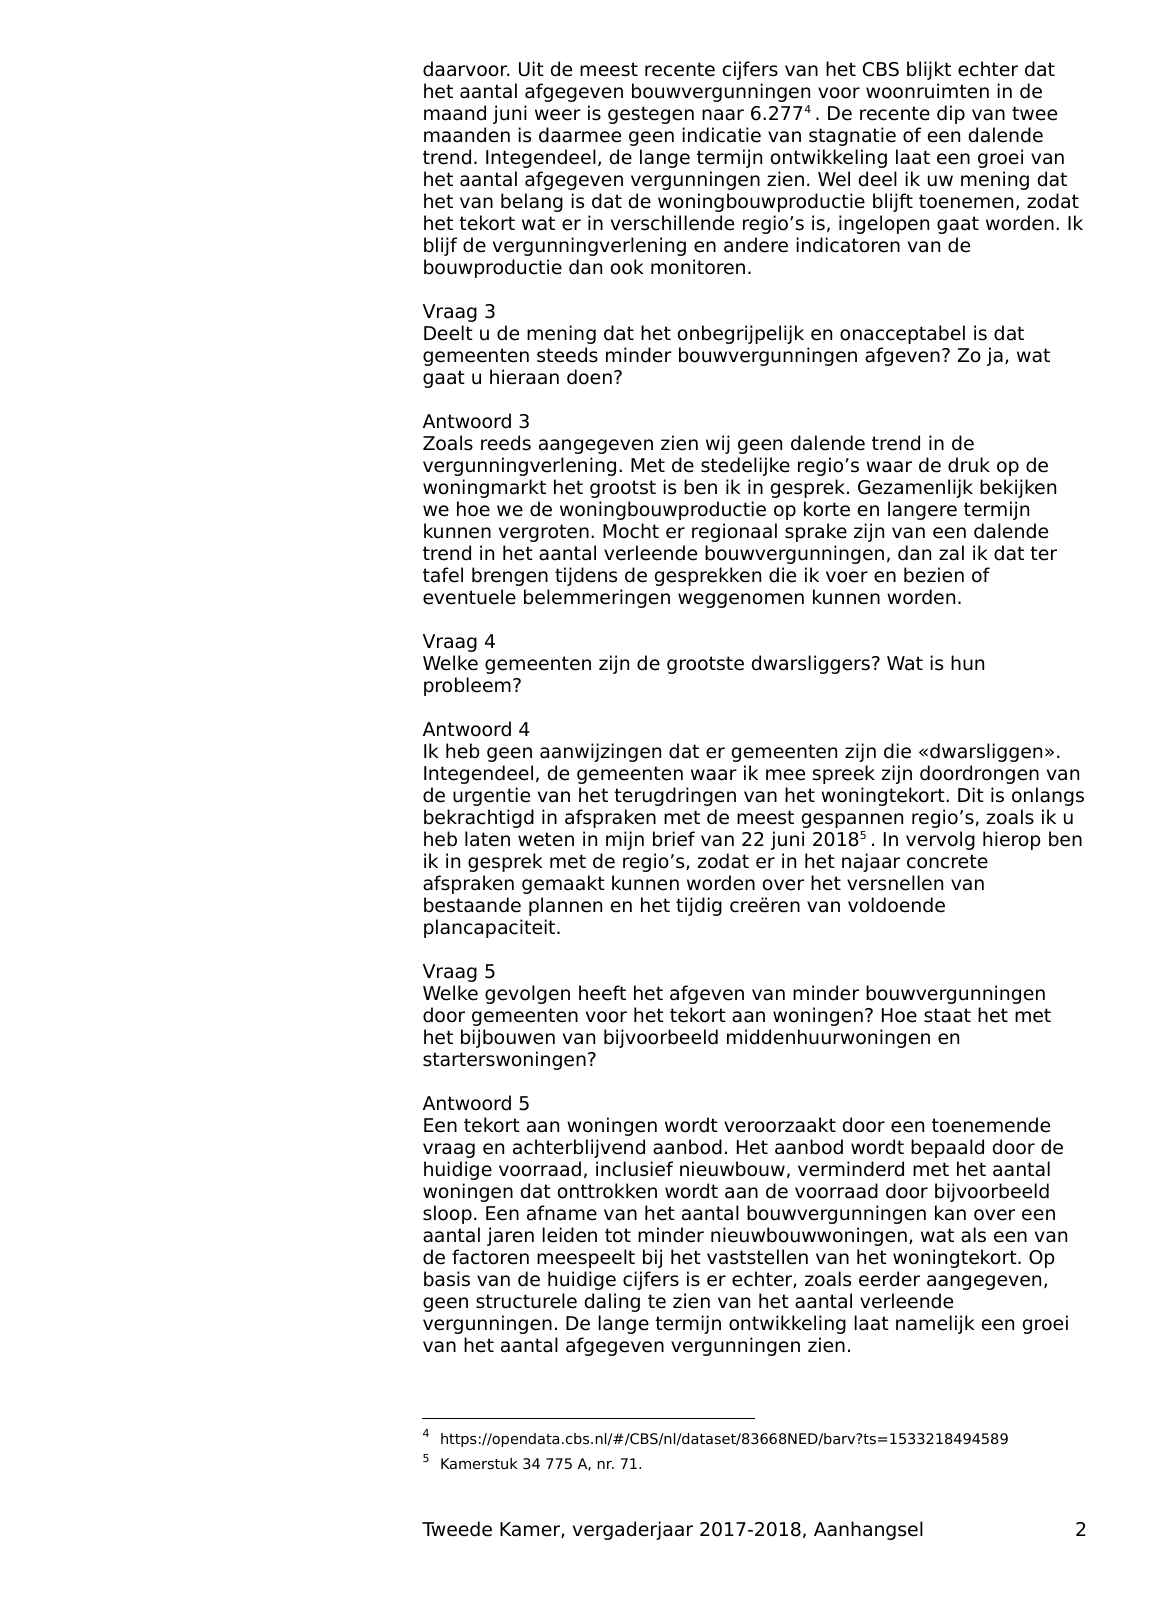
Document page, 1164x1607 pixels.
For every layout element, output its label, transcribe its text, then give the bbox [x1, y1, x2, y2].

text Ik heb geen aanwijzingen dat er gemeenten zijn die «dwarsliggen». Integendeel, de gemeenten waar ik mee spreek zijn doordrongen van de urgentie van het terugdringen van het woningtekort. Dit is onlangs bekrachtigd in afspraken met de meest gespannen regio’s, zoals ik u heb laten weten in mijn brief van 22 juni 2018. In vervolg hierop ben ik in gesprek met de regio’s, zodat er in het najaar concrete afspraken gemaakt kunnen worden over het versnellen van bestaande plannen en het tijdig creëren van voldoende plancapaciteit. [422, 741, 1087, 939]
text Vraag 5 [422, 961, 1087, 983]
text daarvoor. Uit de meest recente cijfers van het CBS blijkt echter dat het aantal afgegeven bouwvergunningen voor woonruimten in de maand juni weer is gestegen naar 6.277. De recente dip van twee maanden is daarmee geen indicatie van stagnatie of een dalende trend. Integendeel, de lange termijn ontwikkeling laat een groei van het aantal afgegeven vergunningen zien. Wel deel ik uw mening dat het van belang is dat de woningbouwproductie blijft toenemen, zodat het tekort wat er in verschillende regio’s is, ingelopen gaat worden. Ik blijf de vergunningverlening en andere indicatoren van de bouwproductie dan ook monitoren. [422, 59, 1087, 279]
text Antwoord 5 [422, 1093, 1087, 1115]
text Antwoord 4 [422, 719, 1087, 741]
text Welke gemeenten zijn de grootste dwarsliggers? Wat is hun probleem? [422, 653, 1087, 697]
text Deelt u de mening dat het onbegrijpelijk en onacceptabel is dat gemeenten steeds minder bouwvergunningen afgeven? Zo ja, wat gaat u hieraan doen? [422, 323, 1087, 389]
text Kamerstuk 34 775 A, nr. 71. [422, 1452, 1087, 1474]
text Zoals reeds aangegeven zien wij geen dalende trend in de vergunningverlening. Met de stedelijke regio’s waar de druk op de woningmarkt het grootst is ben ik in gesprek. Gezamenlijk bekijken we hoe we de woningbouwproductie op korte en langere termijn kunnen vergroten. Mocht er regionaal sprake zijn van een dalende trend in het aantal verleende bouwvergunningen, dan zal ik dat ter tafel brengen tijdens de gesprekken die ik voer en bezien of eventuele belemmeringen weggenomen kunnen worden. [422, 433, 1087, 609]
text Een tekort aan woningen wordt veroorzaakt door een toenemende vraag en achterblijvend aanbod. Het aanbod wordt bepaald door de huidige voorraad, inclusief nieuwbouw, verminderd met het aantal woningen dat onttrokken wordt aan de voorraad door bijvoorbeeld sloop. Een afname van het aantal bouwvergunningen kan over een aantal jaren leiden tot minder nieuwbouwwoningen, wat als een van de factoren meespeelt bij het vaststellen van het woningtekort. Op basis van de huidige cijfers is er echter, zoals eerder aangegeven, geen structurele daling te zien van het aantal verleende vergunningen. De lange termijn ontwikkeling laat namelijk een groei van het aantal afgegeven vergunningen zien. [422, 1115, 1087, 1357]
text https://opendata.cbs.nl/#/CBS/nl/dataset/83668NED/barv?ts=1533218494589 [422, 1427, 1087, 1449]
text Welke gevolgen heeft het afgeven van minder bouwvergunningen door gemeenten voor het tekort aan woningen? Hoe staat het met het bijbouwen van bijvoorbeeld middenhuurwoningen en starterswoningen? [422, 983, 1087, 1071]
text Vraag 4 [422, 631, 1087, 653]
text Antwoord 3 [422, 411, 1087, 433]
text Vraag 3 [422, 301, 1087, 323]
